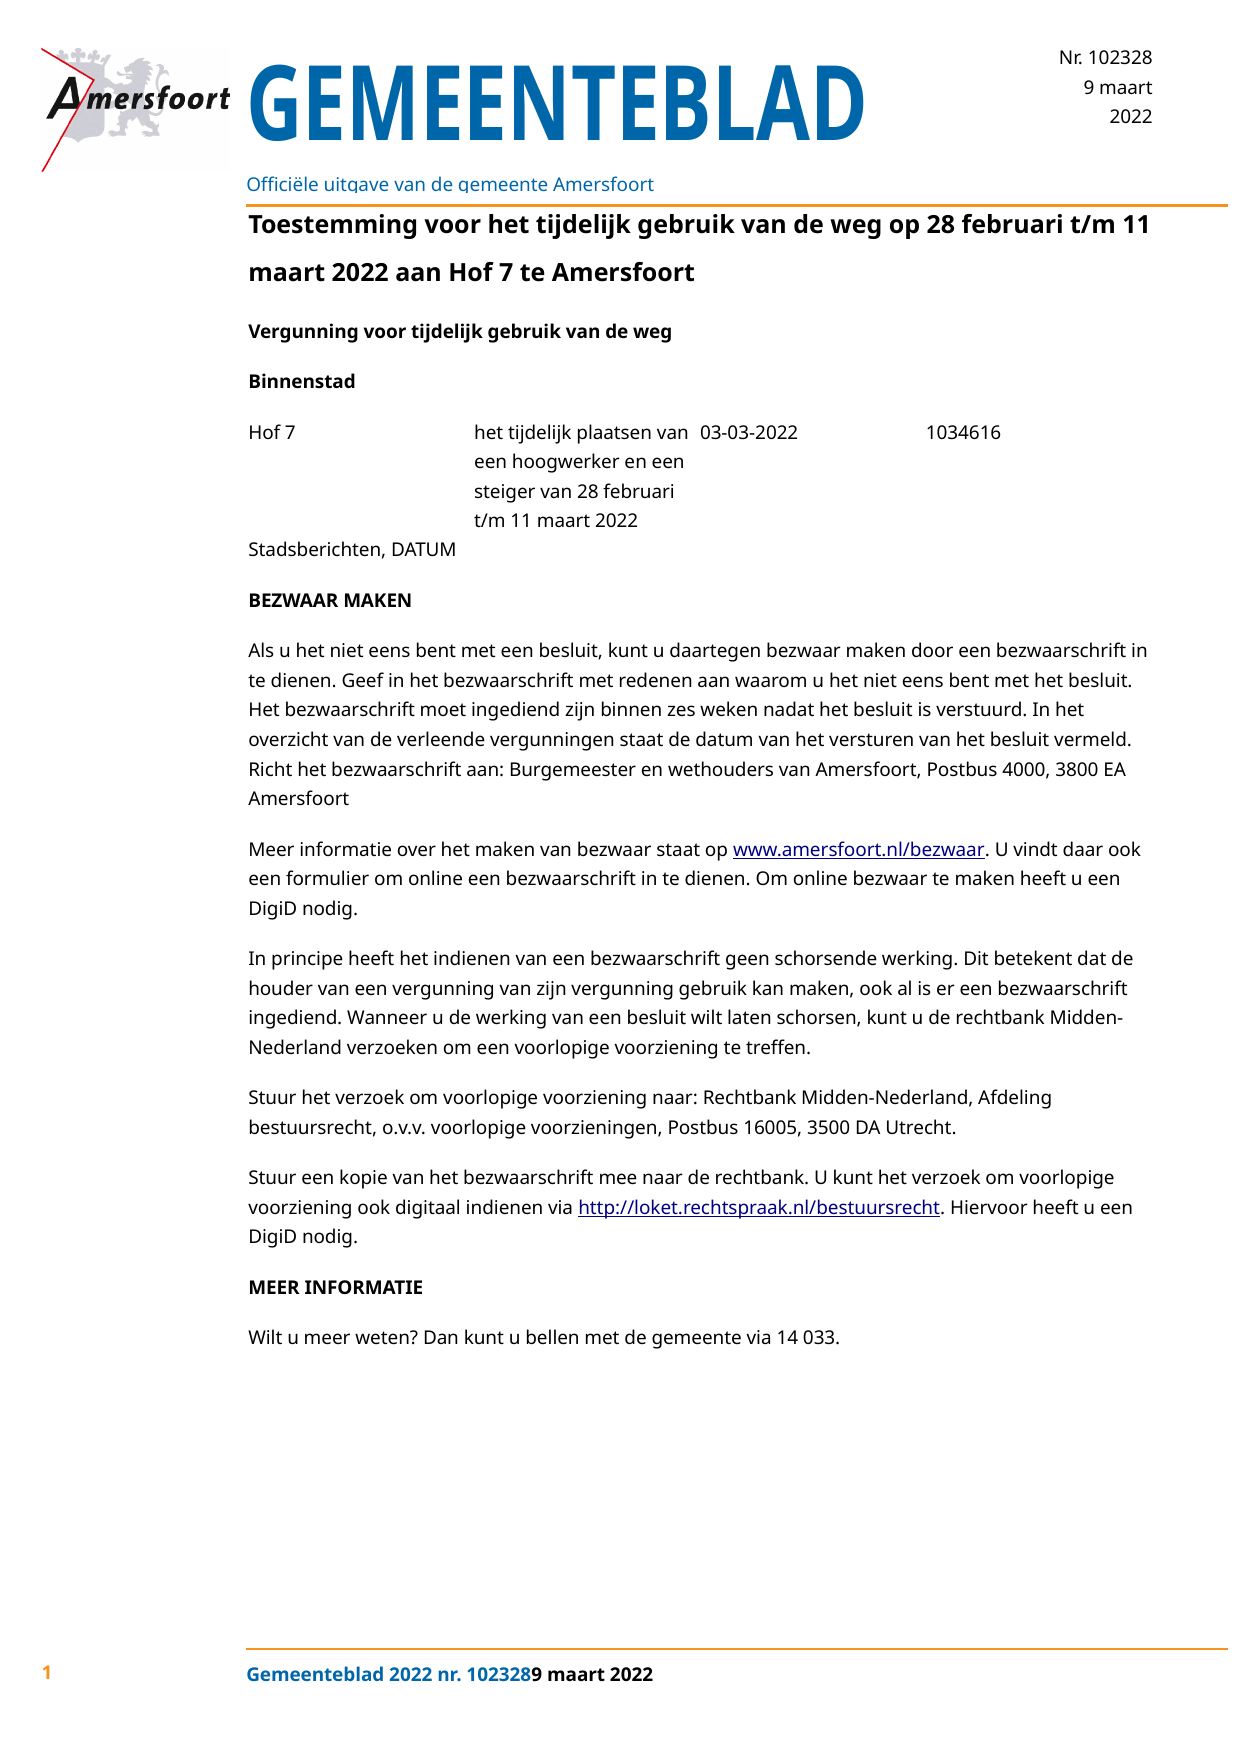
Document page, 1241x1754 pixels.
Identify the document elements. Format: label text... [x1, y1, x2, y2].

text Stadsberichten, DATUM [248, 537, 1152, 562]
table_header 1034616 [926, 419, 1152, 533]
text BEZWAAR MAKEN [248, 587, 1152, 613]
text Binnenstad [248, 368, 1152, 394]
text Vergunning voor tijdelijk gebruik van de weg [248, 318, 1152, 344]
text Stuur een kopie van het bezwaarschrift mee naar de rechtbank. U kunt het verzoek om voorlopige voorziening ook digitaal indienen via http://loket.rechtspraak.nl/bestuursrecht. Hiervoor heeft u een DigiD nodig. [248, 1164, 1152, 1249]
text Toestemming voor het tijdelijk gebruik van de weg op 28 februari t/m 11 maart 2022 aan Hof 7 te Amersfoort [248, 207, 1152, 288]
picture [41, 47, 231, 172]
text Meer informatie over het maken van bezwaar staat op www.amersfoort.nl/bezwaar. U vindt daar ook een formulier om online een bezwaarschrift in te dienen. Om online bezwaar te maken heeft u een DigiD nodig. [248, 836, 1152, 921]
text Als u het niet eens bent met een besluit, kunt u daartegen bezwaar maken door een bezwaarschrift in te dienen. Geef in het bezwaarschrift met redenen aan waarom u het niet eens bent met het besluit. Het bezwaarschrift moet ingediend zijn binnen zes weken nadat het besluit is verstuurd. In het overzicht van de verleende vergunningen staat de datum van het versturen van het besluit vermeld. Richt het bezwaarschrift aan: Burgemeester en wethouders van Amersfoort, Postbus 4000, 3800 EA Amersfoort [248, 637, 1152, 811]
text Stuur het verzoek om voorlopige voorziening naar: Rechtbank Midden-Nederland, Afdeling bestuursrecht, o.v.v. voorlopige voorzieningen, Postbus 16005, 3500 DA Utrecht. [248, 1084, 1152, 1140]
text In principe heeft het indienen van een bezwaarschrift geen schorsende werking. Dit betekent dat de houder van een vergunning van zijn vergunning gebruik kan maken, ook al is er een bezwaarschrift ingediend. Wanneer u de werking van een besluit wilt laten schorsen, kunt u de rechtbank Midden-Nederland verzoeken om een voorlopige voorziening te treffen. [248, 945, 1152, 1060]
text Wilt u meer weten? Dan kunt u bellen met de gemeente via 14 033. [248, 1324, 1152, 1350]
table_header het tijdelijk plaatsen van een hoogwerker en een steiger van 28 februari t/m 11 maart 2022 [474, 419, 700, 533]
text MEER INFORMATIE [248, 1274, 1152, 1300]
table_header Hof 7 [248, 419, 474, 533]
table_header 03-03-2022 [700, 419, 926, 533]
